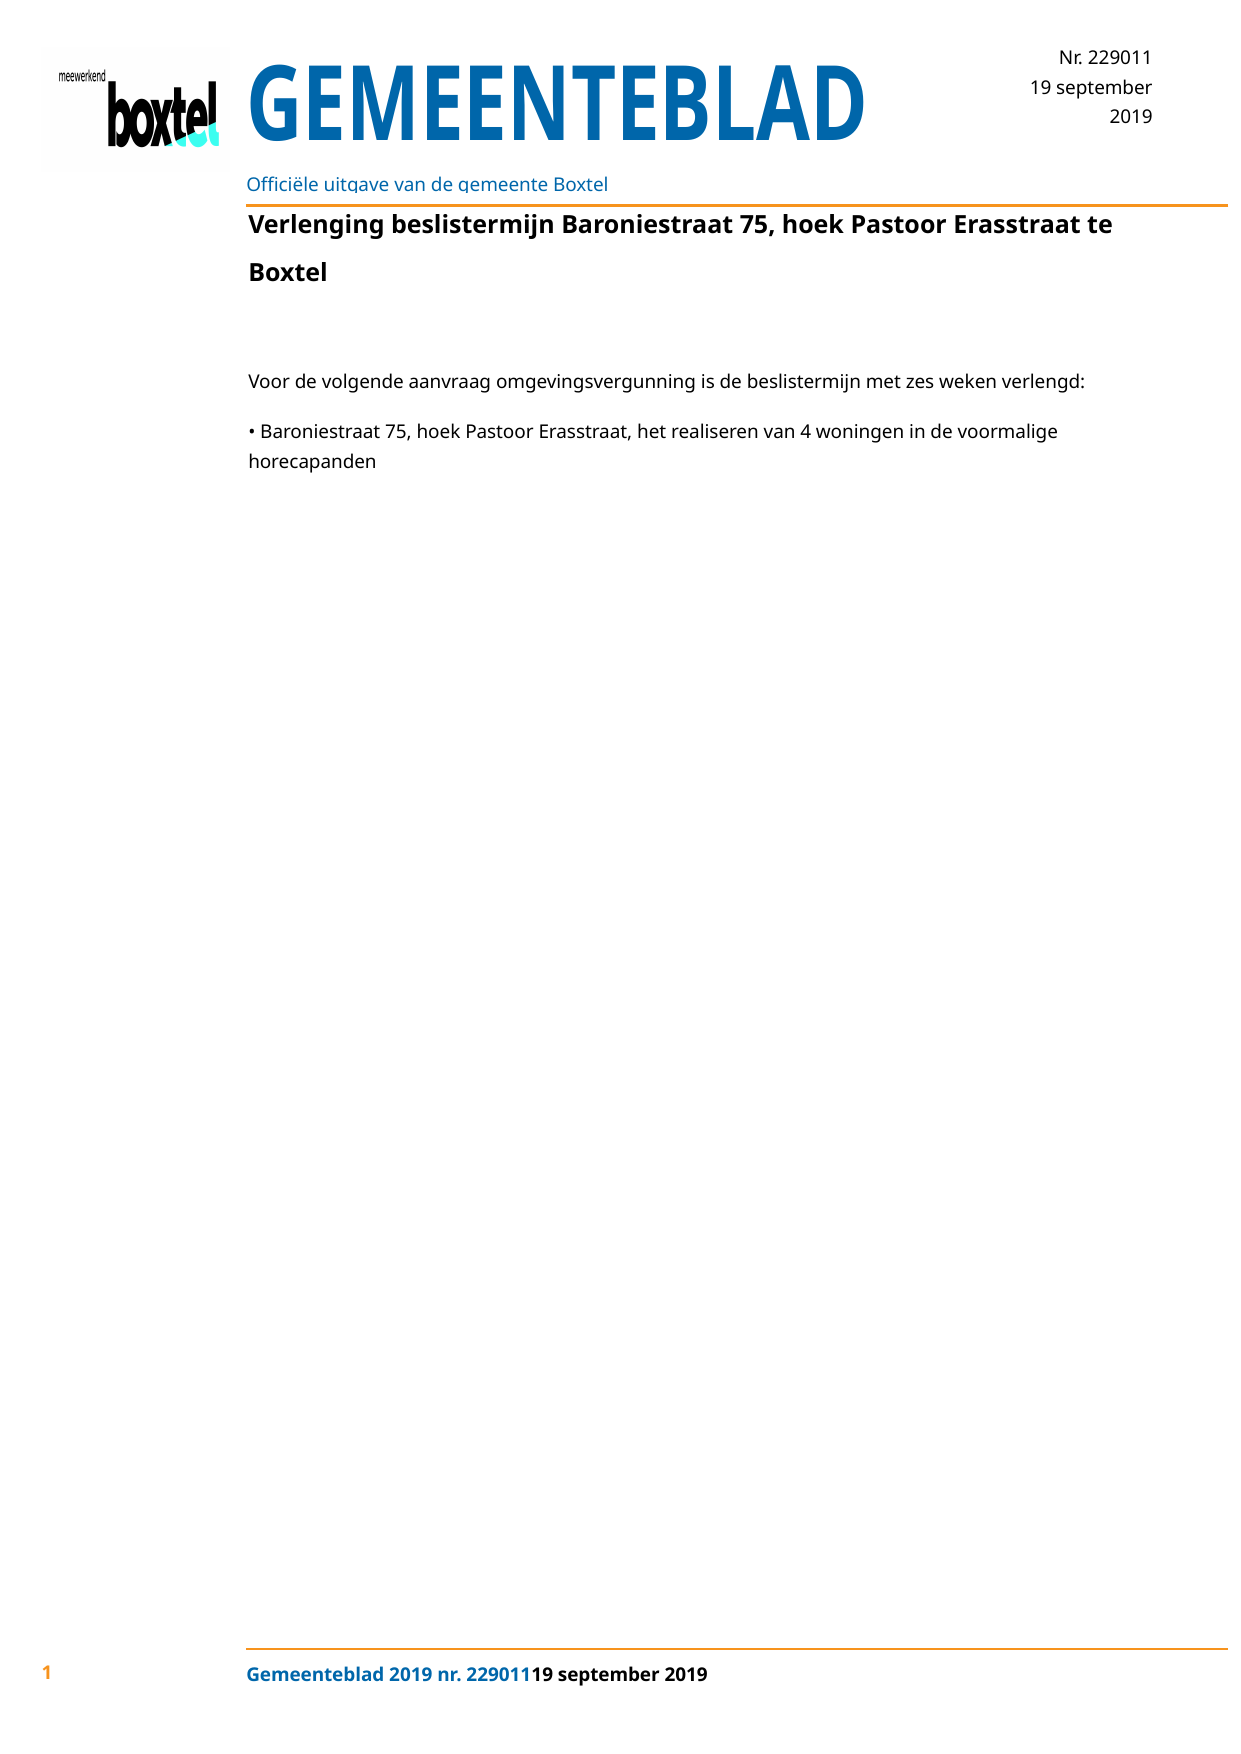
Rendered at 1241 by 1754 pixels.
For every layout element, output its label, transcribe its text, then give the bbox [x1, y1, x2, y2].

text Verlenging beslistermijn Baroniestraat 75, hoek Pastoor Erasstraat te Boxtel [248, 207, 1152, 288]
text Voor de volgende aanvraag omgevingsvergunning is de beslistermijn met zes weken verlengd: [248, 368, 1152, 394]
text • Baroniestraat 75, hoek Pastoor Erasstraat, het realiseren van 4 woningen in de voormalige horecapanden [248, 419, 1152, 474]
picture [41, 47, 231, 172]
